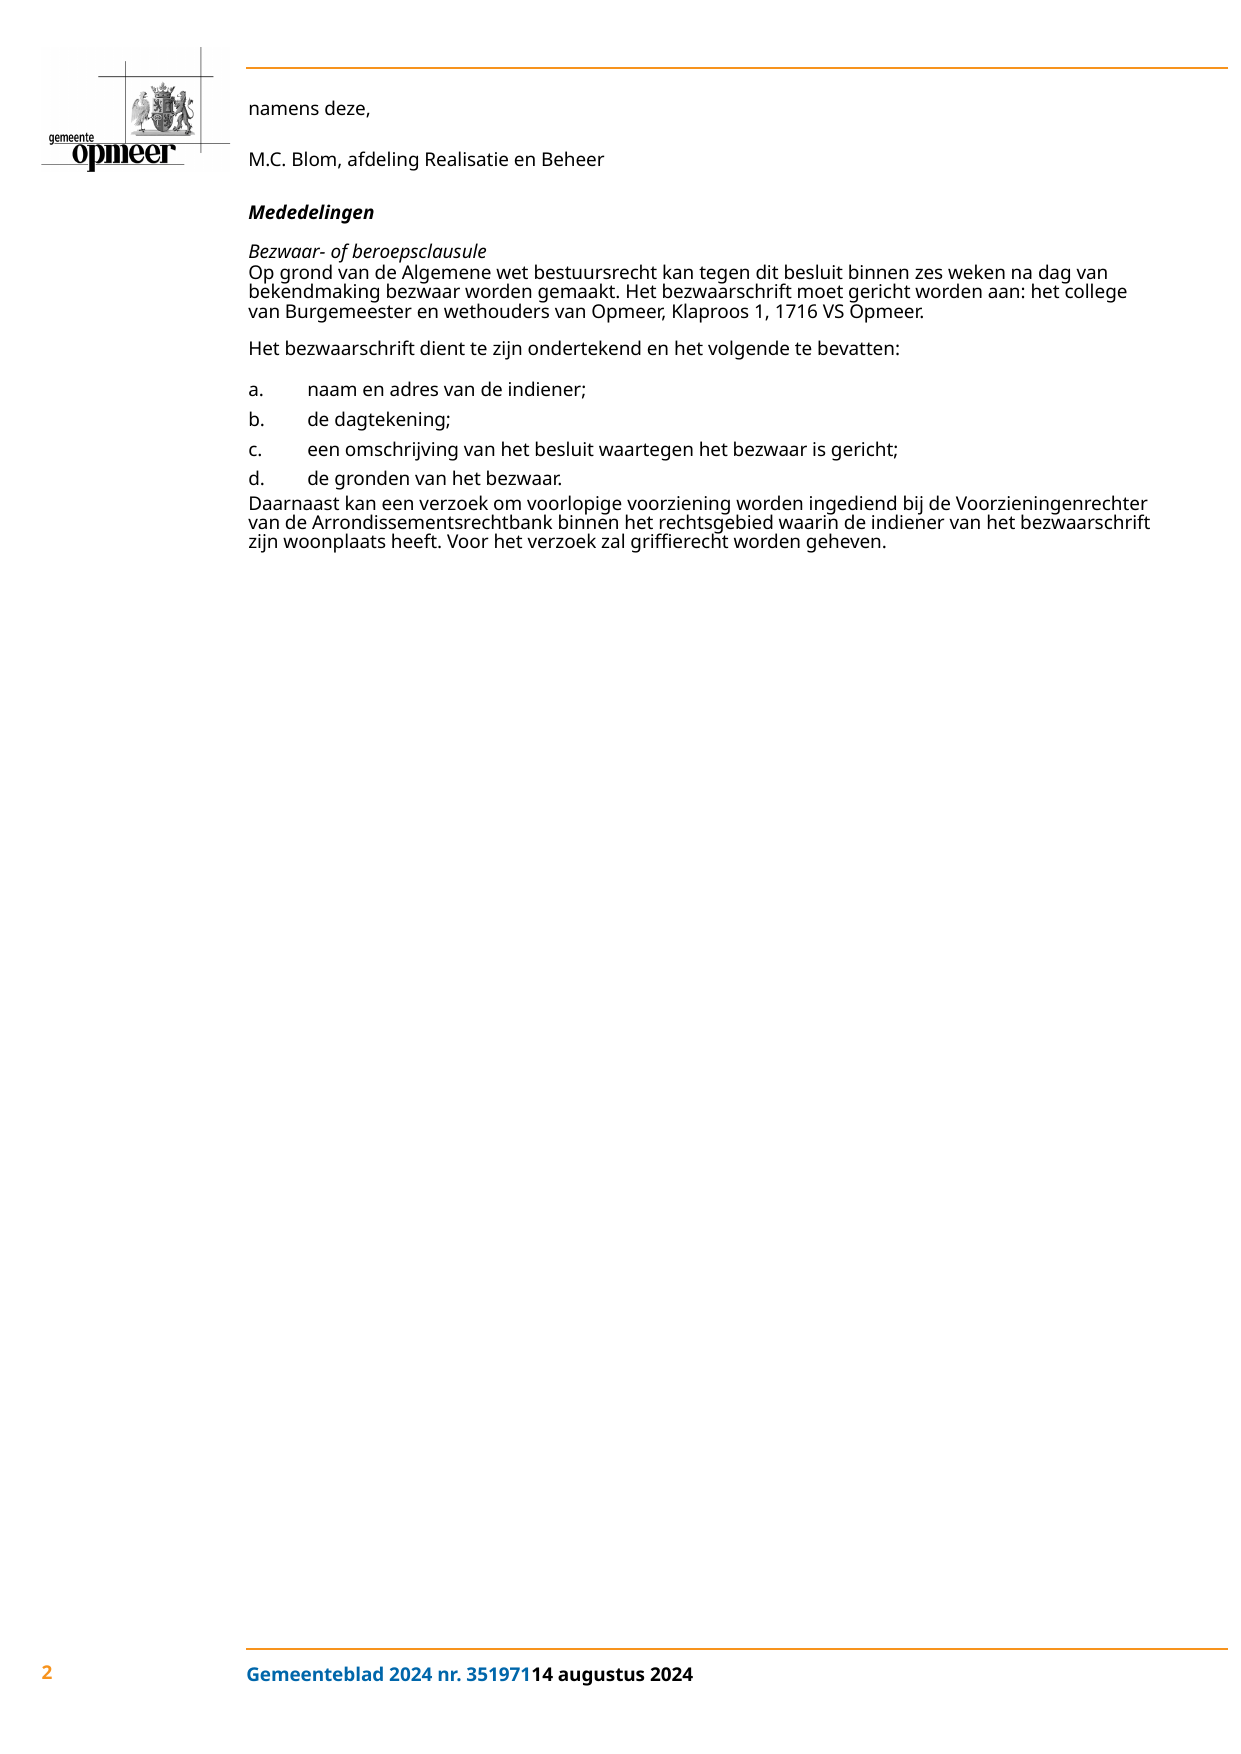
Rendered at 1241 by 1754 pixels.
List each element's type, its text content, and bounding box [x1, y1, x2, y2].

list een omschrijving van het besluit waartegen het bezwaar is gericht; [248, 436, 1152, 462]
text M.C. Blom, afdeling Realisatie en Beheer [248, 146, 1152, 172]
text Mededelingen [248, 199, 1152, 225]
text namens deze, [248, 95, 1152, 121]
list de dagtekening; [248, 406, 1152, 432]
list naam en adres van de indiener; [248, 377, 1152, 402]
list de gronden van het bezwaar. [248, 465, 1152, 491]
text Daarnaast kan een verzoek om voorlopige voorziening worden ingediend bij de Voorzieningenrechter van de Arrondissementsrechtbank binnen het rechtsgebied waarin de indiener van het bezwaarschrift zijn woonplaats heeft. Voor het verzoek zal griffierecht worden geheven. [248, 495, 1152, 553]
picture [41, 47, 231, 172]
text Op grond van de Algemene wet bestuursrecht kan tegen dit besluit binnen zes weken na dag van bekendmaking bezwaar worden gemaakt. Het bezwaarschrift moet gericht worden aan: het college van Burgemeester en wethouders van Opmeer, Klaproos 1, 1716 VS Opmeer. [248, 264, 1152, 322]
text Het bezwaarschrift dient te zijn ondertekend en het volgende te bevatten: [248, 340, 1152, 359]
text Bezwaar- of beroepsclausule [248, 238, 1152, 264]
